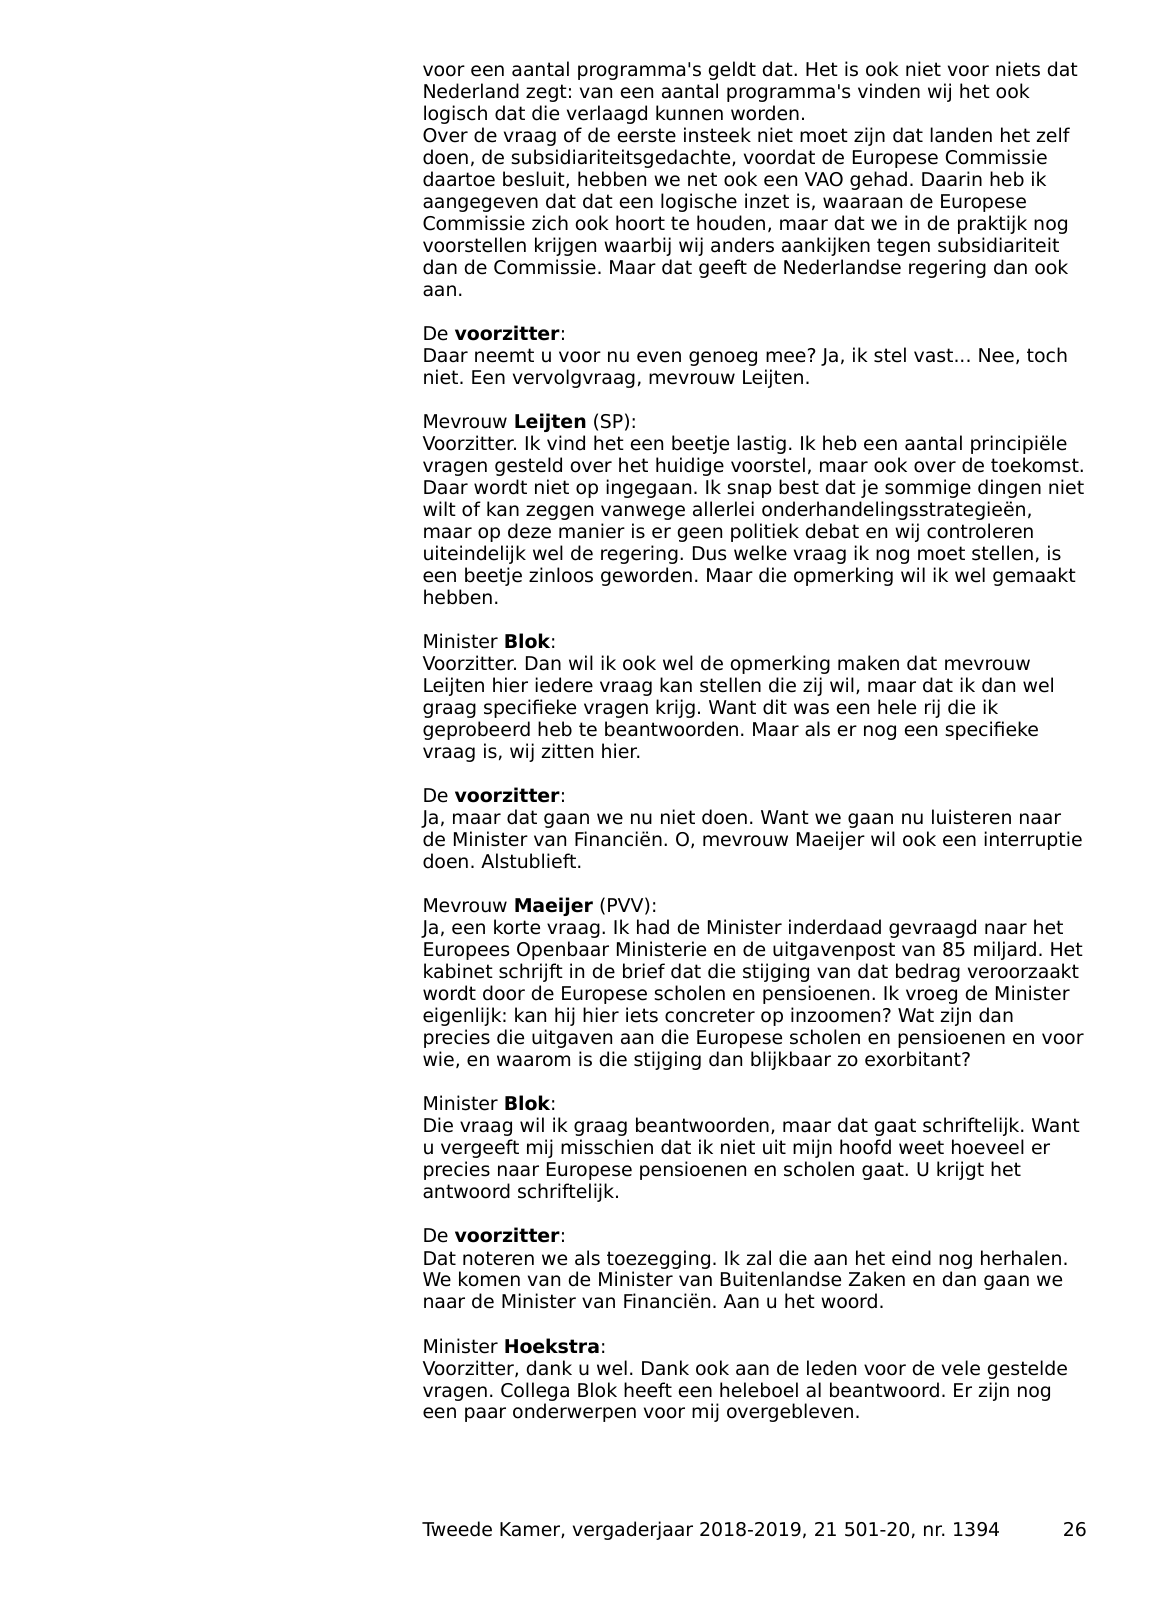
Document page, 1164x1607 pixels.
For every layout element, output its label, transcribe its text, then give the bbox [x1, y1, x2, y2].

text Voorzitter. Dan wil ik ook wel de opmerking maken dat mevrouw Leijten hier iedere vraag kan stellen die zij wil, maar dat ik dan wel graag specifieke vragen krijg. Want dit was een hele rij die ik geprobeerd heb te beantwoorden. Maar als er nog een specifieke vraag is, wij zitten hier. [422, 653, 1087, 763]
text Minister Blok: [422, 631, 1087, 653]
text Daar neemt u voor nu even genoeg mee? Ja, ik stel vast... Nee, toch niet. Een vervolgvraag, mevrouw Leijten. [422, 345, 1087, 389]
text Minister Hoekstra: [422, 1336, 1087, 1357]
text Ja, maar dat gaan we nu niet doen. Want we gaan nu luisteren naar de Minister van Financiën. O, mevrouw Maeijer wil ook een interruptie doen. Alstublieft. [422, 807, 1087, 873]
text Voorzitter. Ik vind het een beetje lastig. Ik heb een aantal principiële vragen gesteld over het huidige voorstel, maar ook over de toekomst. Daar wordt niet op ingegaan. Ik snap best dat je sommige dingen niet wilt of kan zeggen vanwege allerlei onderhandelingsstrategieën, maar op deze manier is er geen politiek debat en wij controleren uiteindelijk wel de regering. Dus welke vraag ik nog moet stellen, is een beetje zinloos geworden. Maar die opmerking wil ik wel gemaakt hebben. [422, 433, 1087, 609]
text Dat noteren we als toezegging. Ik zal die aan het eind nog herhalen. We komen van de Minister van Buitenlandse Zaken en dan gaan we naar de Minister van Financiën. Aan u het woord. [422, 1247, 1087, 1313]
text Voorzitter, dank u wel. Dank ook aan de leden voor de vele gestelde vragen. Collega Blok heeft een heleboel al beantwoord. Er zijn nog een paar onderwerpen voor mij overgebleven. [422, 1357, 1087, 1423]
text Over de vraag of de eerste insteek niet moet zijn dat landen het zelf doen, de subsidiariteitsgedachte, voordat de Europese Commissie daartoe besluit, hebben we net ook een VAO gehad. Daarin heb ik aangegeven dat dat een logische inzet is, waaraan de Europese Commissie zich ook hoort te houden, maar dat we in de praktijk nog voorstellen krijgen waarbij wij anders aankijken tegen subsidiariteit dan de Commissie. Maar dat geeft de Nederlandse regering dan ook aan. [422, 125, 1087, 301]
text Mevrouw Maeijer (PVV): [422, 895, 1087, 917]
text Minister Blok: [422, 1093, 1087, 1115]
text Ja, een korte vraag. Ik had de Minister inderdaad gevraagd naar het Europees Openbaar Ministerie en de uitgavenpost van 85 miljard. Het kabinet schrijft in de brief dat die stijging van dat bedrag veroorzaakt wordt door de Europese scholen en pensioenen. Ik vroeg de Minister eigenlijk: kan hij hier iets concreter op inzoomen? Wat zijn dan precies die uitgaven aan die Europese scholen en pensioenen en voor wie, en waarom is die stijging dan blijkbaar zo exorbitant? [422, 917, 1087, 1071]
text Die vraag wil ik graag beantwoorden, maar dat gaat schriftelijk. Want u vergeeft mij misschien dat ik niet uit mijn hoofd weet hoeveel er precies naar Europese pensioenen en scholen gaat. U krijgt het antwoord schriftelijk. [422, 1115, 1087, 1203]
text De voorzitter: [422, 1225, 1087, 1247]
text Mevrouw Leijten (SP): [422, 411, 1087, 433]
text De voorzitter: [422, 323, 1087, 345]
text De voorzitter: [422, 785, 1087, 807]
text voor een aantal programma's geldt dat. Het is ook niet voor niets dat Nederland zegt: van een aantal programma's vinden wij het ook logisch dat die verlaagd kunnen worden. [422, 59, 1087, 125]
